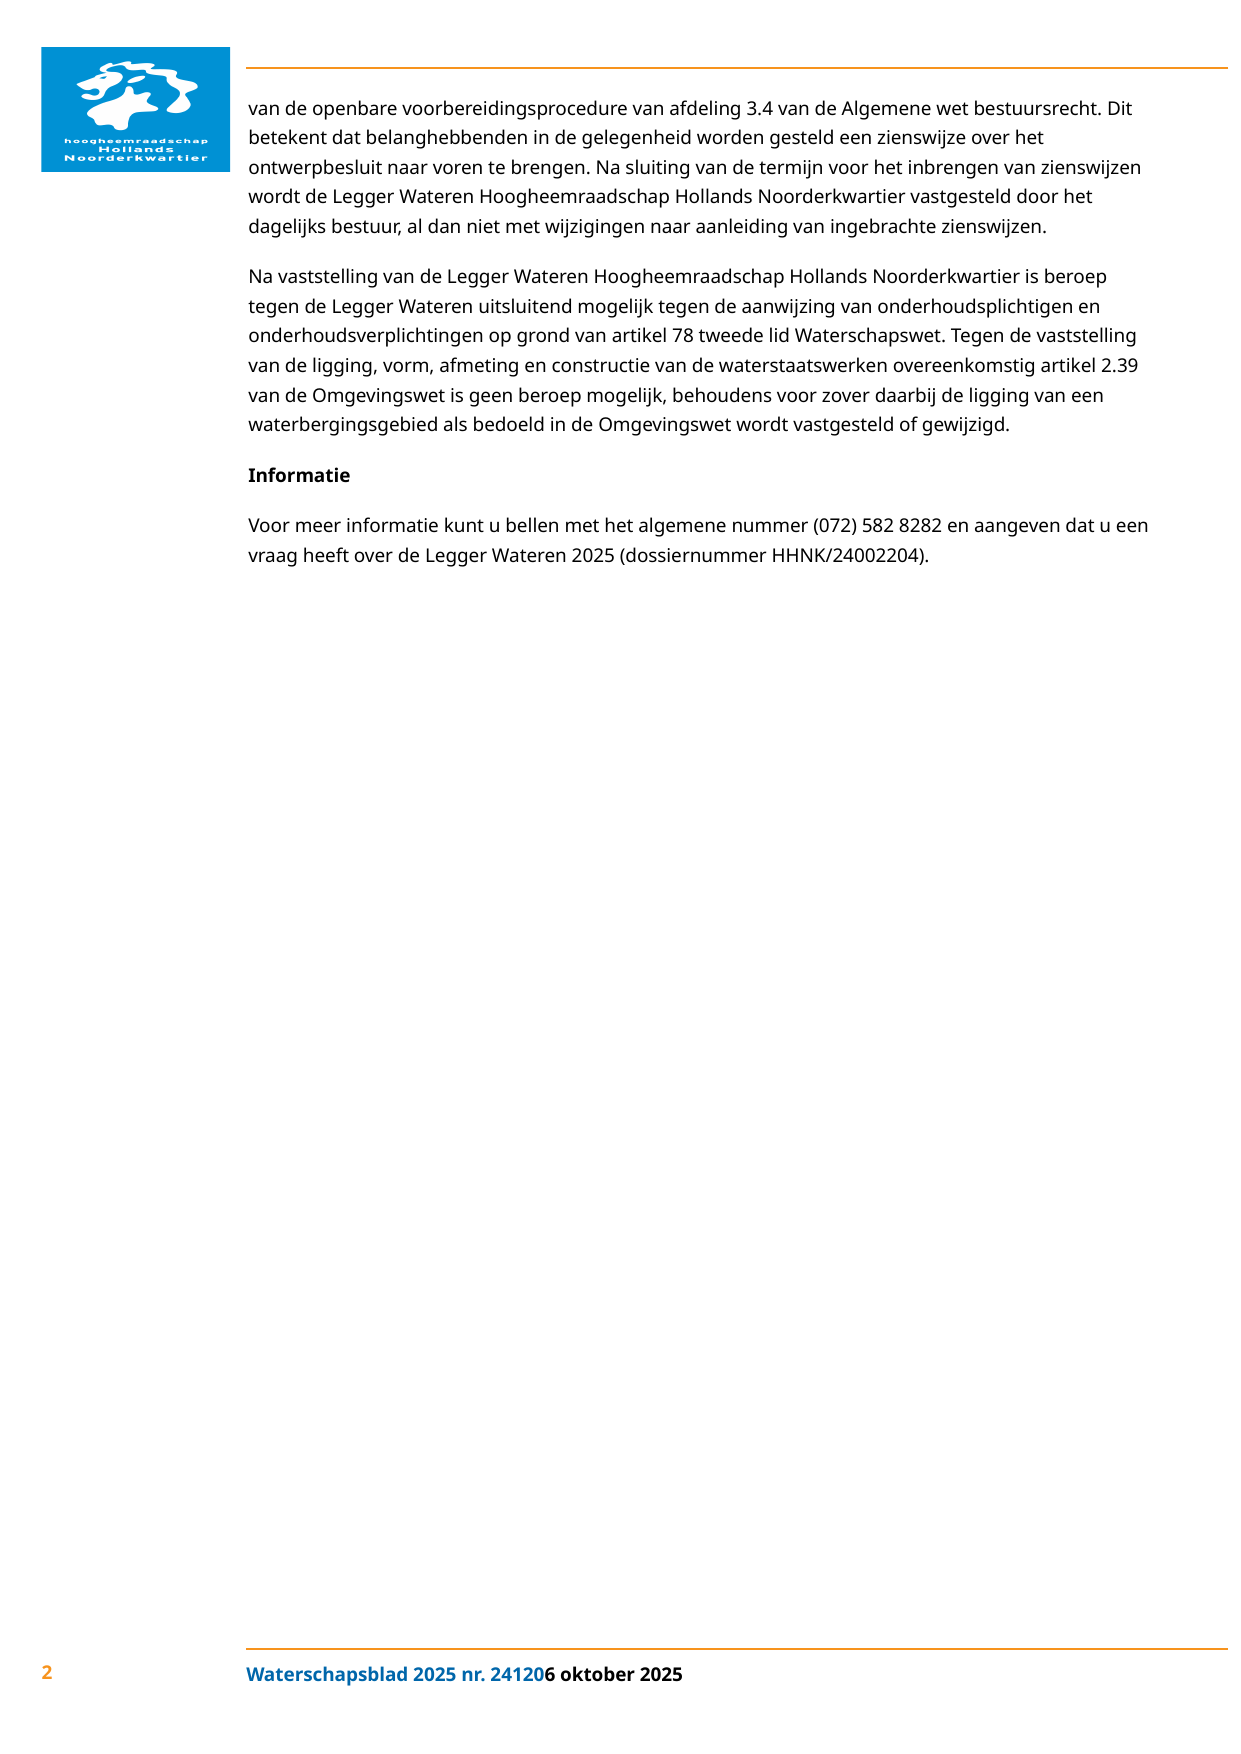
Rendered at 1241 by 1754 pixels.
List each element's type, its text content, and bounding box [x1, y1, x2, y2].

text Na vaststelling van de Legger Wateren Hoogheemraadschap Hollands Noorderkwartier is beroep tegen de Legger Wateren uitsluitend mogelijk tegen de aanwijzing van onderhoudsplichtigen en onderhoudsverplichtingen op grond van artikel 78 tweede lid Waterschapswet. Tegen de vaststelling van de ligging, vorm, afmeting en constructie van de waterstaatswerken overeenkomstig artikel 2.39 van de Omgevingswet is geen beroep mogelijk, behoudens voor zover daarbij de ligging van een waterbergingsgebied als bedoeld in de Omgevingswet wordt vastgesteld of gewijzigd. [248, 263, 1152, 437]
text Voor meer informatie kunt u bellen met het algemene nummer (072) 582 8282 en aangeven dat u een vraag heeft over de Legger Wateren 2025 (dossiernummer HHNK/24002204). [248, 512, 1152, 568]
picture [118, 62, 197, 112]
picture [88, 87, 157, 130]
text van de openbare voorbereidingsprocedure van afdeling 3.4 van de Algemene wet bestuursrecht. Dit betekent dat belanghebbenden in de gelegenheid worden gesteld een zienswijze over het ontwerpbesluit naar voren te brengen. Na sluiting van de termijn voor het inbrengen van zienswijzen wordt de Legger Wateren Hoogheemraadschap Hollands Noorderkwartier vastgesteld door het dagelijks bestuur, al dan niet met wijzigingen naar aanleiding van ingebrachte zienswijzen. [248, 95, 1152, 239]
text Informatie [248, 462, 1152, 488]
picture [129, 76, 144, 82]
picture [78, 64, 122, 99]
